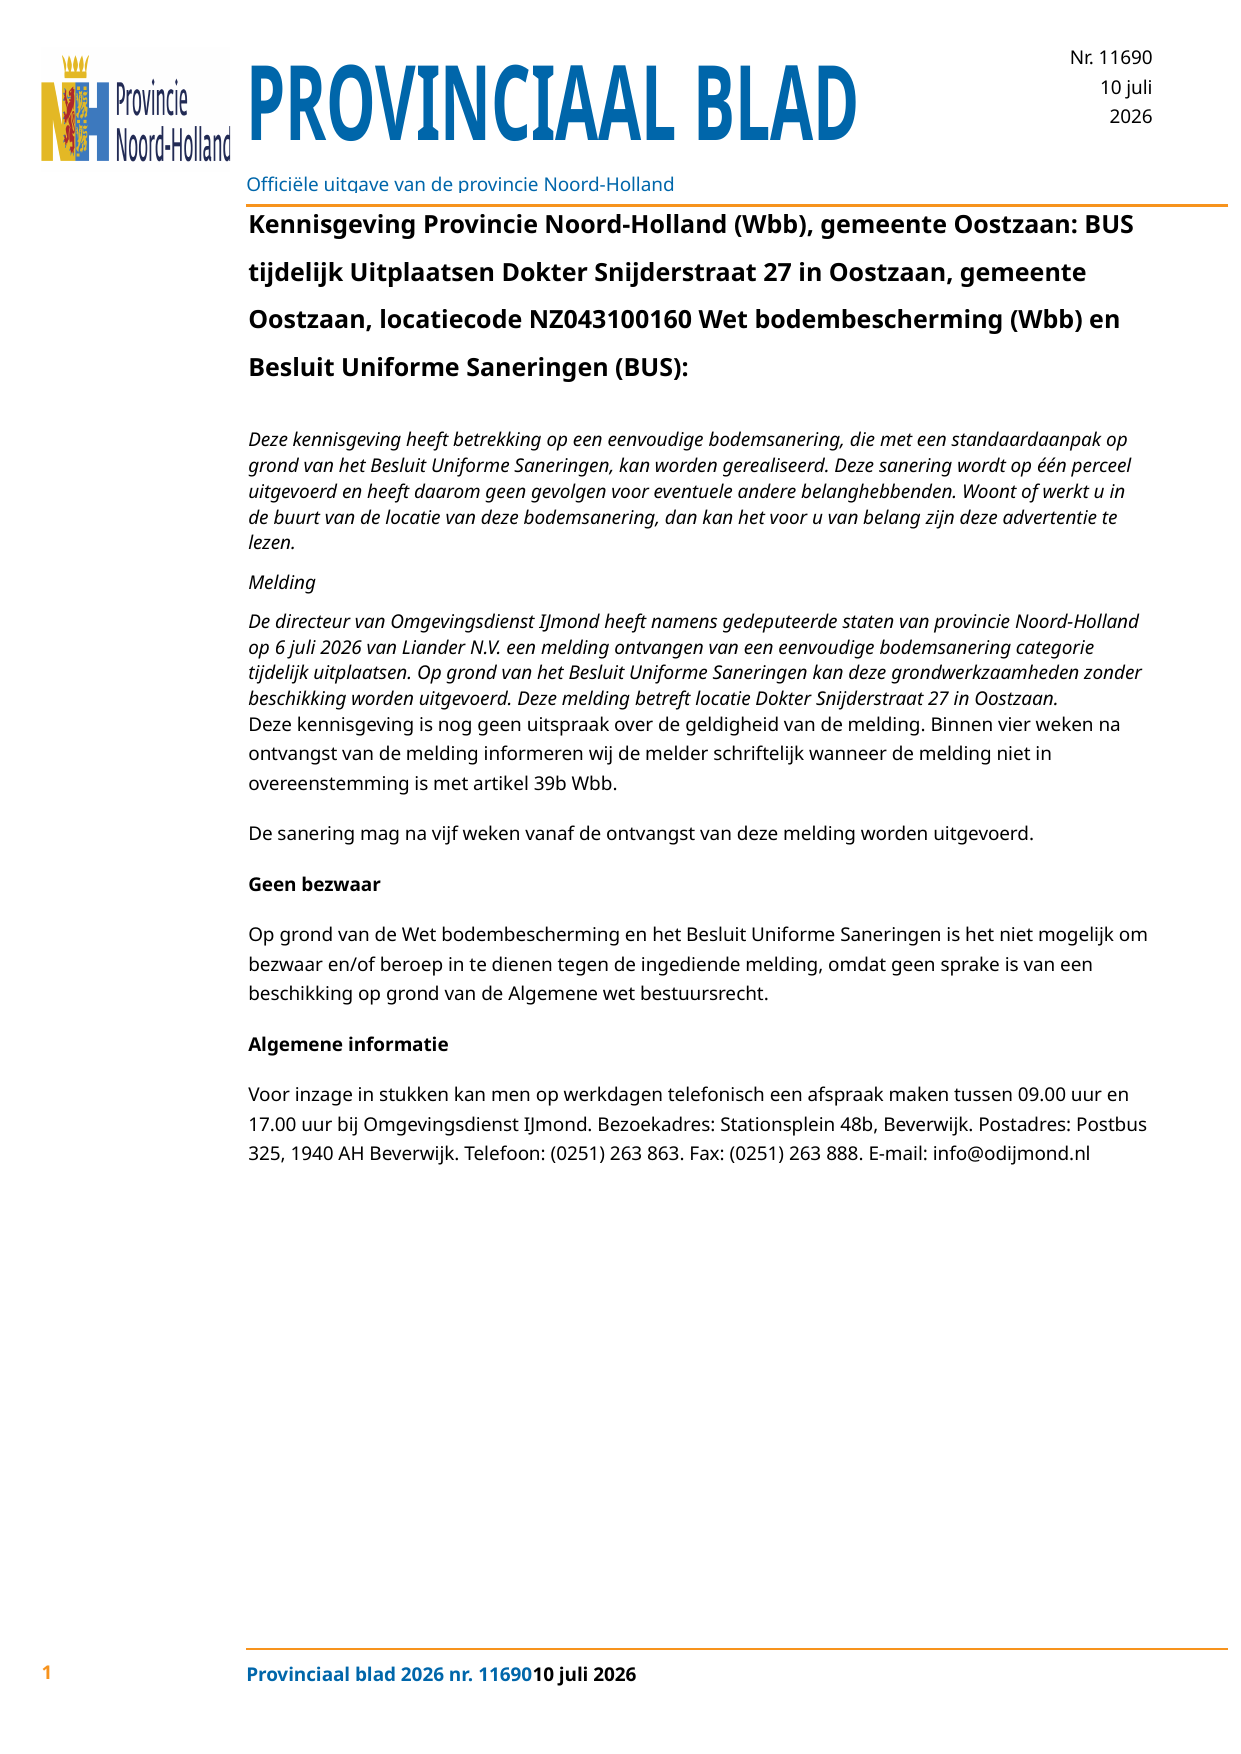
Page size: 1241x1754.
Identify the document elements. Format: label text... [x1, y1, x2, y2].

text Voor inzage in stukken kan men op werkdagen telefonisch een afspraak maken tussen 09.00 uur en 17.00 uur bij Omgevingsdienst IJmond. Bezoekadres: Stationsplein 48b, Beverwijk. Postadres: Postbus 325, 1940 AH Beverwijk. Telefoon: (0251) 263 863. Fax: (0251) 263 888. E-mail: info@odijmond.nl [248, 1081, 1152, 1166]
text Geen bezwaar [248, 871, 1152, 897]
text Deze kennisgeving is nog geen uitspraak over de geldigheid van de melding. Binnen vier weken na ontvangst van de melding informeren wij de melder schriftelijk wanneer de melding niet in overeenstemming is met artikel 39b Wbb. [248, 711, 1152, 796]
text De directeur van Omgevingsdienst IJmond heeft namens gedeputeerde staten van provincie Noord-Holland op 6 juli 2026 van Liander N.V. een melding ontvangen van een eenvoudige bodemsanering categorie tijdelijk uitplaatsen. Op grond van het Besluit Uniforme Saneringen kan deze grondwerkzaamheden zonder beschikking worden uitgevoerd. Deze melding betreft locatie Dokter Snijderstraat 27 in Oostzaan. [248, 608, 1152, 711]
text Deze kennisgeving heeft betrekking op een eenvoudige bodemsanering, die met een standaardaanpak op grond van het Besluit Uniforme Saneringen, kan worden gerealiseerd. Deze sanering wordt op één perceel uitgevoerd en heeft daarom geen gevolgen voor eventuele andere belanghebbenden. Woont of werkt u in de buurt van de locatie van deze bodemsanering, dan kan het voor u van belang zijn deze advertentie te lezen. [248, 427, 1152, 555]
text Op grond van de Wet bodembescherming en het Besluit Uniforme Saneringen is het niet mogelijk om bezwaar en/of beroep in te dienen tegen de ingediende melding, omdat geen sprake is van een beschikking op grond van de Algemene wet bestuursrecht. [248, 921, 1152, 1006]
text Algemene informatie [248, 1031, 1152, 1057]
text De sanering mag na vijf weken vanaf de ontvangst van deze melding worden uitgevoerd. [248, 821, 1152, 846]
text Kennisgeving Provincie Noord-Holland (Wbb), gemeente Oostzaan: BUS tijdelijk Uitplaatsen Dokter Snijderstraat 27 in Oostzaan, gemeente Oostzaan, locatiecode NZ043100160 Wet bodembescherming (Wbb) en Besluit Uniforme Saneringen (BUS): [248, 207, 1152, 384]
picture [41, 47, 231, 172]
text Melding [248, 569, 1152, 594]
